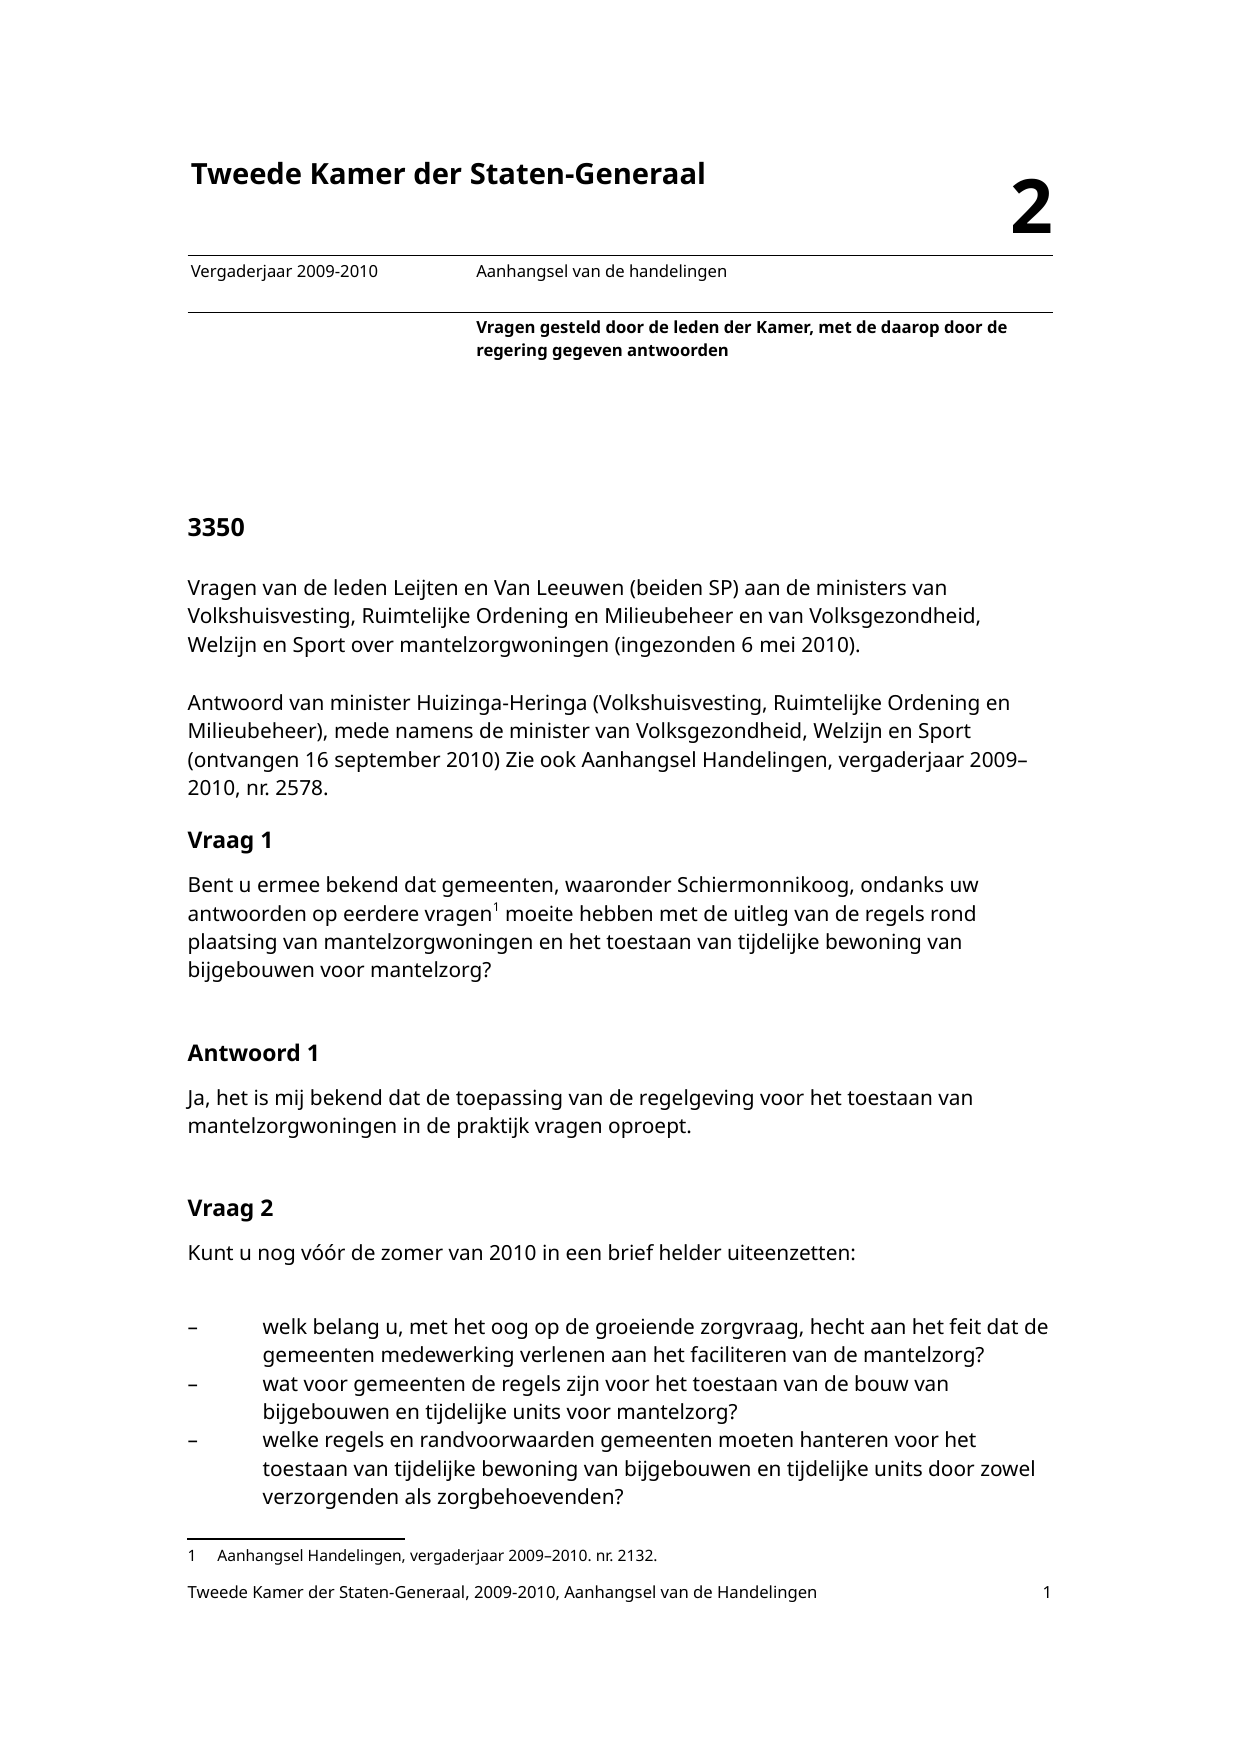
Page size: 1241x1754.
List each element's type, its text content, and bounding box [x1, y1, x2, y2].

text 3350 [187, 509, 1053, 543]
text Kunt u nog vóór de zomer van 2010 in een brief helder uiteenzetten: [187, 1238, 1053, 1267]
text Aanhangsel Handelingen, vergaderjaar 2009–2010. nr. 2132. [187, 1538, 1053, 1566]
table_header 2 [880, 150, 1053, 255]
table_header Tweede Kamer der Staten-Generaal [188, 150, 879, 255]
text Bent u ermee bekend dat gemeenten, waaronder Schiermonnikoog, ondanks uw antwoorden op eerdere vragen moeite hebben met de uitleg van de regels rond plaatsing van mantelzorgwoningen en het toestaan van tijdelijke bewoning van bijgebouwen voor mantelzorg? [187, 870, 1053, 984]
text Vragen van de leden Leijten en Van Leeuwen (beiden SP) aan de ministers van Volkshuisvesting, Ruimtelijke Ordening en Milieubeheer en van Volksgezondheid, Welzijn en Sport over mantelzorgwoningen (ingezonden 6 mei 2010). [187, 573, 1053, 658]
table_cell Vragen gesteld door de leden der Kamer, met de daarop door de regering gegeven antwoorden [473, 313, 1053, 361]
list wat voor gemeenten de regels zijn voor het toestaan van de bouw van bijgebouwen en tijdelijke units voor mantelzorg? [187, 1369, 1053, 1426]
subtitle Vraag 2 [187, 1192, 1053, 1223]
table_cell Aanhangsel van de handelingen [473, 256, 1053, 312]
subtitle Vraag 1 [187, 824, 1053, 855]
list welke regels en randvoorwaarden gemeenten moeten hanteren voor het toestaan van tijdelijke bewoning van bijgebouwen en tijdelijke units door zowel verzorgenden als zorgbehoevenden? [187, 1426, 1053, 1511]
list welk belang u, met het oog op de groeiende zorgvraag, hecht aan het feit dat de gemeenten medewerking verlenen aan het faciliteren van de mantelzorg? [187, 1312, 1053, 1369]
text Antwoord van minister Huizinga-Heringa (Volkshuisvesting, Ruimtelijke Ordening en Milieubeheer), mede namens de minister van Volksgezondheid, Welzijn en Sport (ontvangen 16 september 2010) Zie ook Aanhangsel Handelingen, vergaderjaar 2009–2010, nr. 2578. [187, 688, 1053, 802]
text Ja, het is mij bekend dat de toepassing van de regelgeving voor het toestaan van mantelzorgwoningen in de praktijk vragen oproept. [187, 1083, 1053, 1140]
subtitle Antwoord 1 [187, 1037, 1053, 1068]
table_cell Vergaderjaar 2009-2010 [188, 256, 473, 312]
table_cell [188, 313, 473, 361]
